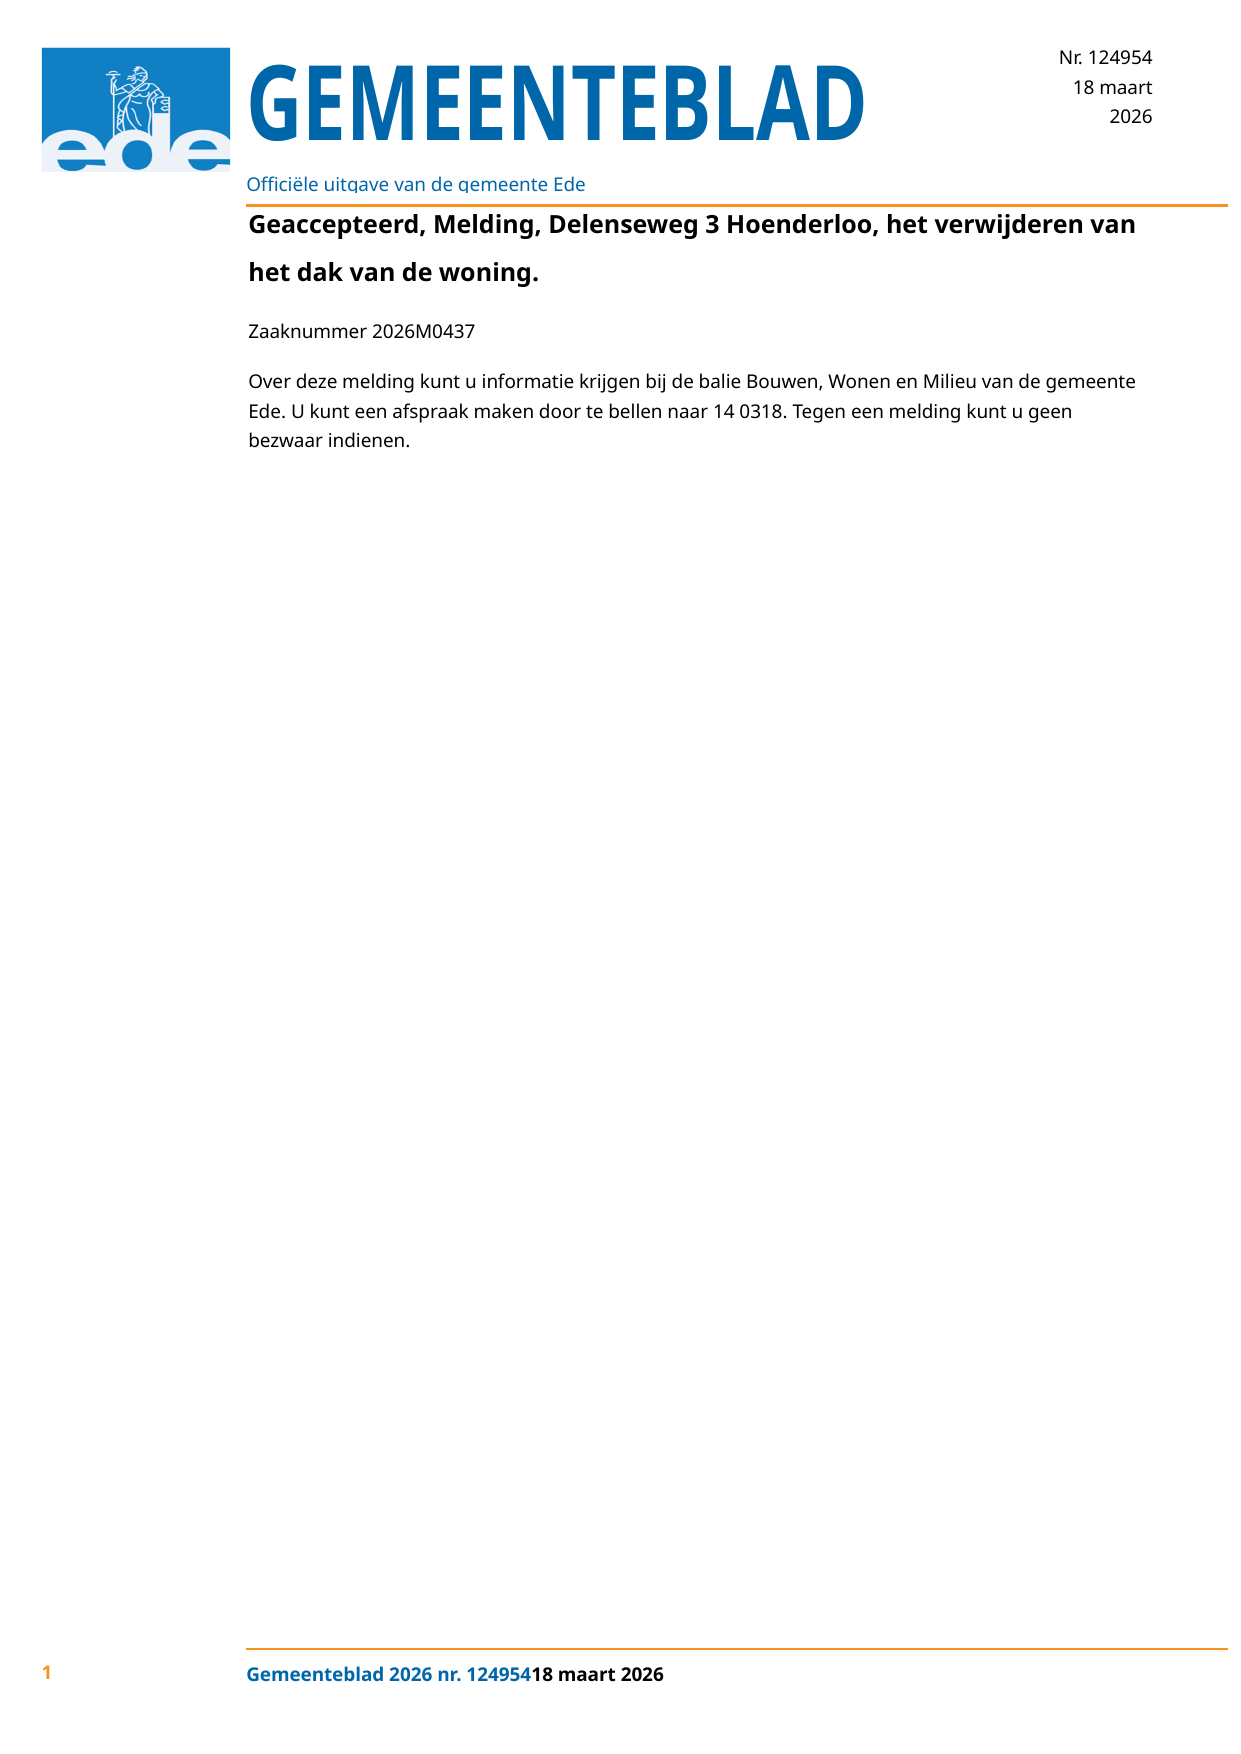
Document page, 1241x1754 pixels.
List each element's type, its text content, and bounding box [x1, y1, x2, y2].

text Over deze melding kunt u informatie krijgen bij de balie Bouwen, Wonen en Milieu van de gemeente Ede. U kunt een afspraak maken door te bellen naar 14 0318. Tegen een melding kunt u geen bezwaar indienen. [248, 368, 1152, 453]
text Zaaknummer 2026M0437 [248, 318, 1152, 344]
text Geaccepteerd, Melding, Delenseweg 3 Hoenderloo, het verwijderen van het dak van de woning. [248, 207, 1152, 288]
picture [41, 47, 231, 172]
